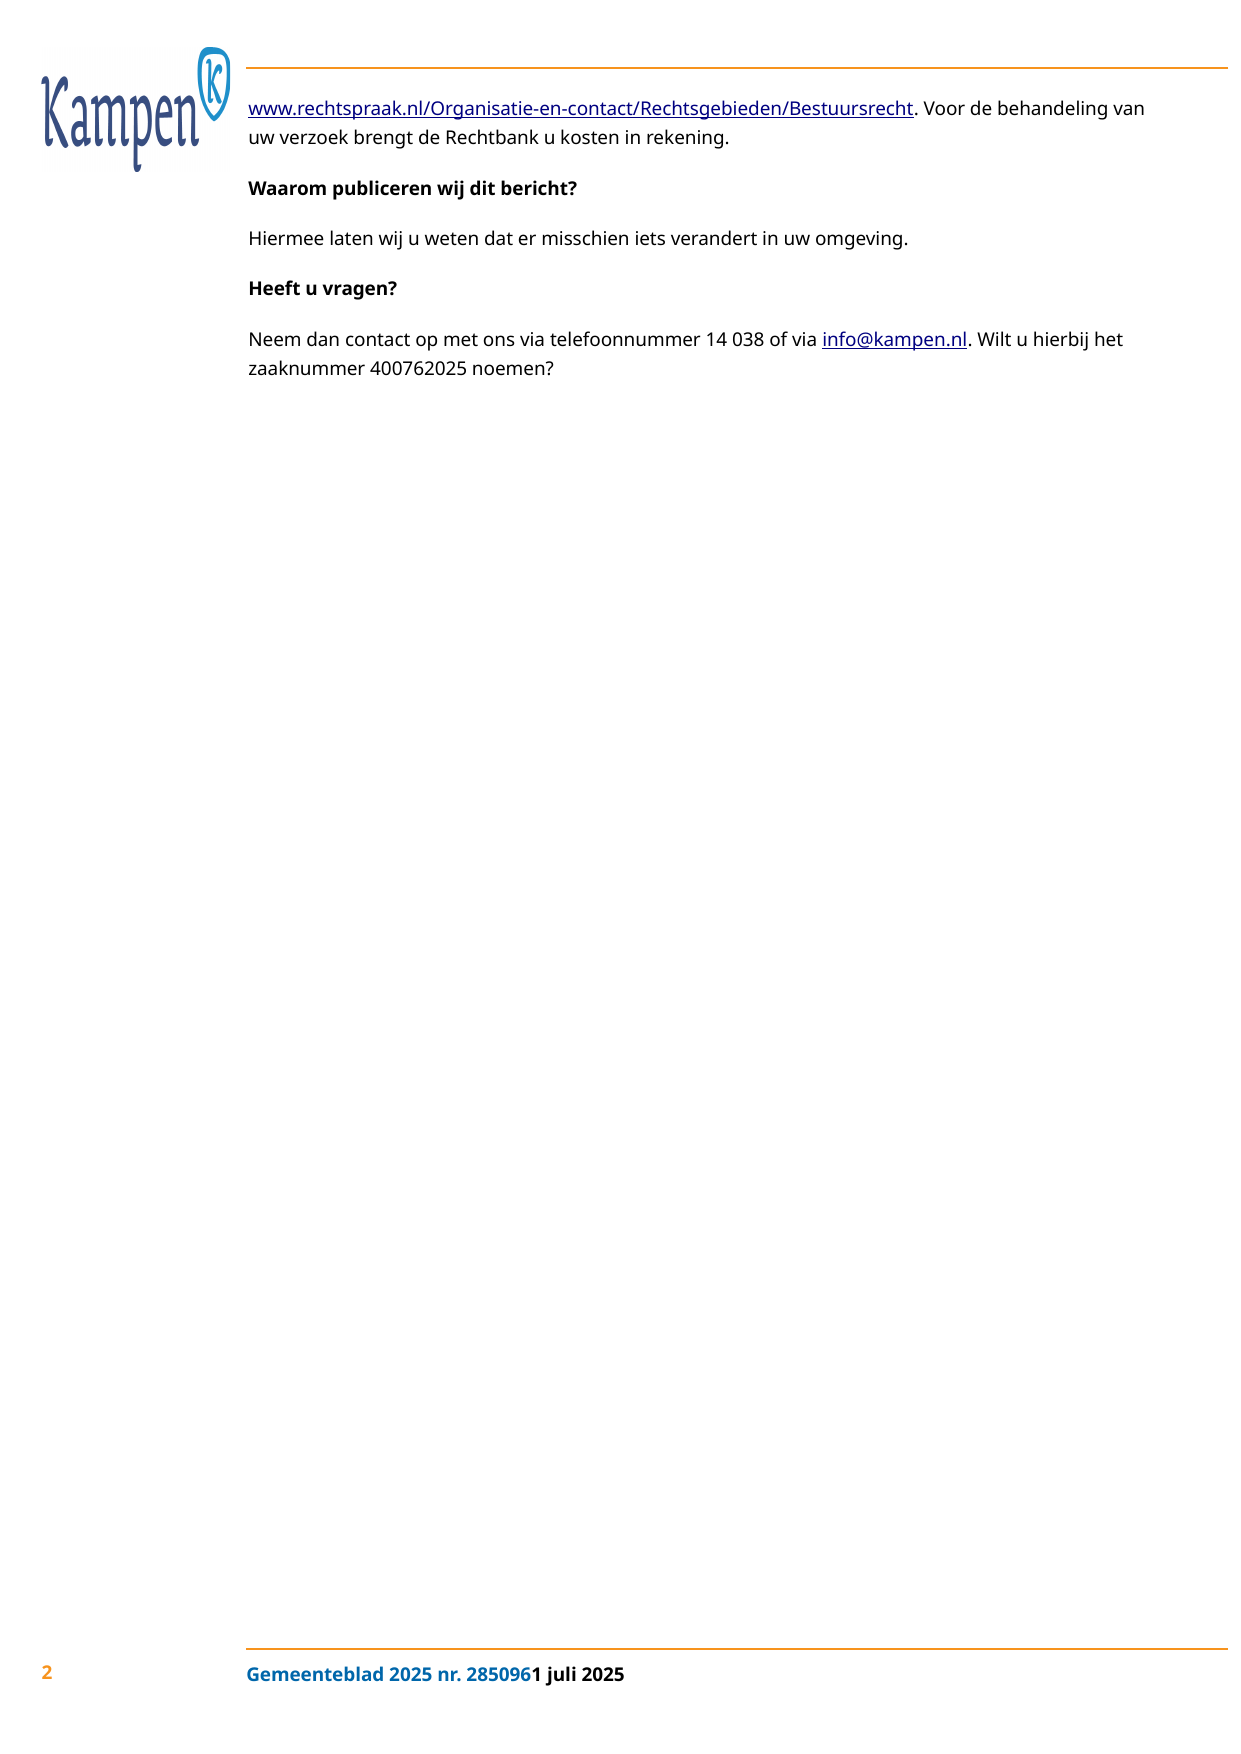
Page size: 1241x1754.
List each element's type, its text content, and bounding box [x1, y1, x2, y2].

text www.rechtspraak.nl/Organisatie-en-contact/Rechtsgebieden/Bestuursrecht. Voor de behandeling van uw verzoek brengt de Rechtbank u kosten in rekening. [248, 95, 1152, 150]
picture [41, 47, 231, 172]
text Waarom publiceren wij dit bericht? [248, 175, 1152, 201]
text Heeft u vragen? [248, 276, 1152, 301]
text Neem dan contact op met ons via telefoonnummer 14 038 of via info@kampen.nl. Wilt u hierbij het zaaknummer 400762025 noemen? [248, 326, 1152, 381]
text Hiermee laten wij u weten dat er misschien iets verandert in uw omgeving. [248, 225, 1152, 251]
